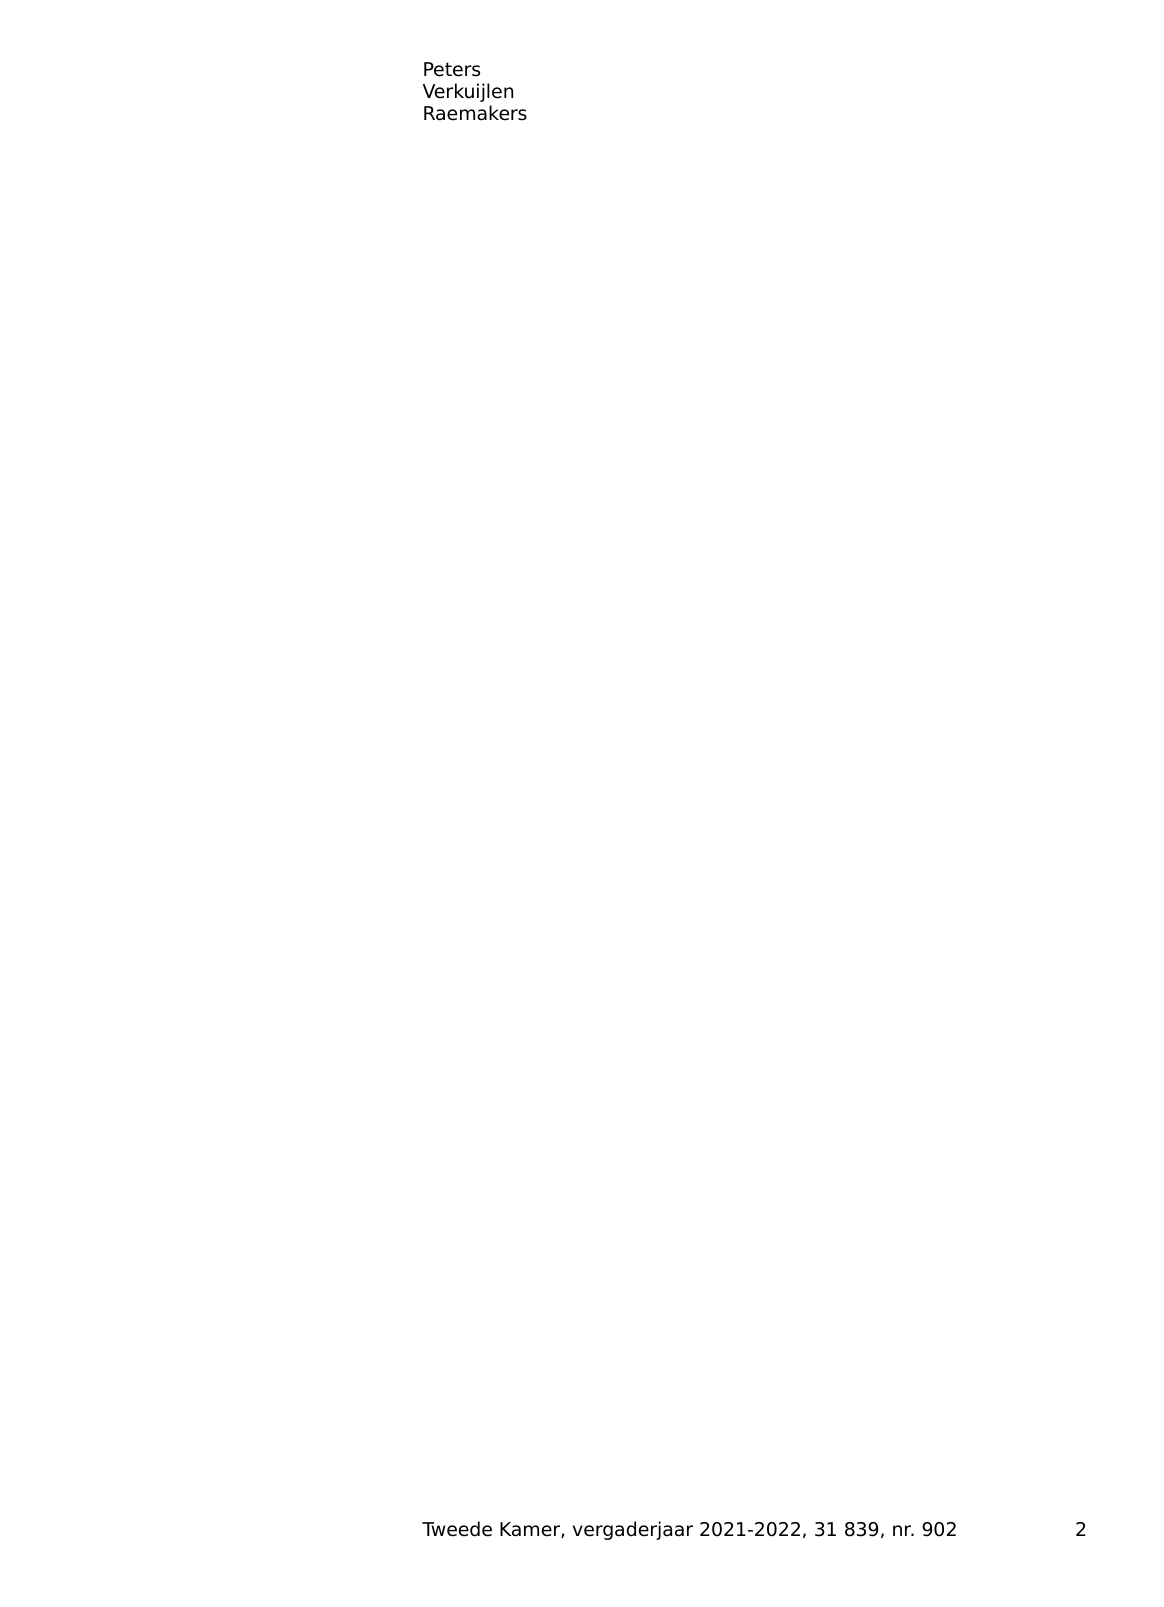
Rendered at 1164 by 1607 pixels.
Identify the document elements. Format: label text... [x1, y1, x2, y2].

text Peters [422, 59, 1087, 81]
text Verkuijlen [422, 81, 1087, 103]
text Raemakers [422, 103, 1087, 125]
